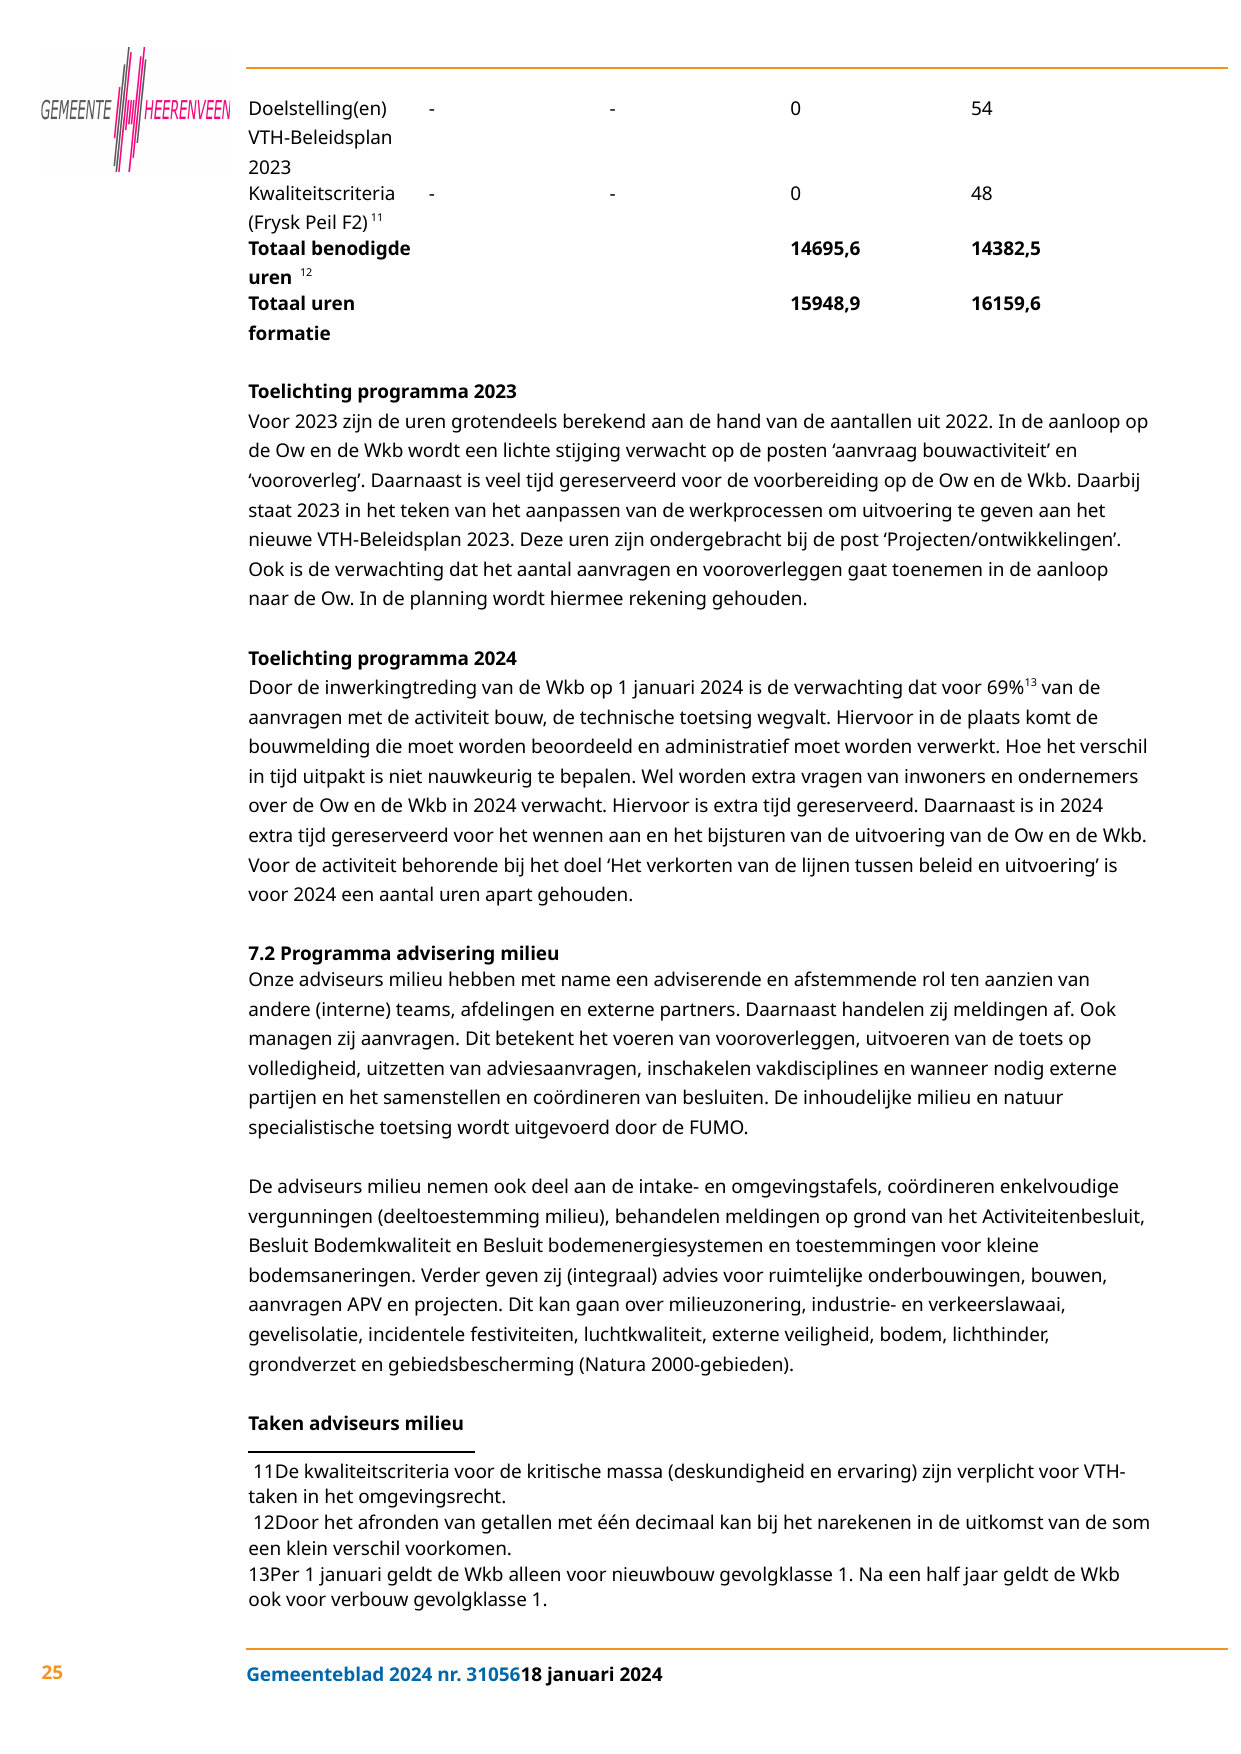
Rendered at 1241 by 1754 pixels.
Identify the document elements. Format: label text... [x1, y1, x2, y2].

table_cell [429, 290, 609, 346]
text Toelichting programma 2023 [248, 378, 1152, 404]
table_cell - [429, 180, 609, 235]
text Taken adviseurs milieu [248, 1410, 1152, 1436]
table_cell 54 [971, 95, 1152, 180]
table_cell - [609, 180, 790, 235]
table_cell 0 [790, 180, 971, 235]
text Toelichting programma 2024 [248, 645, 1152, 670]
table_cell 0 [790, 95, 971, 180]
picture [41, 47, 231, 172]
table_cell [609, 290, 790, 346]
text Voor 2023 zijn de uren grotendeels berekend aan de hand van de aantallen uit 2022. In de aanloop op de Ow en de Wkb wordt een lichte stijging verwacht op de posten ‘aanvraag bouwactiviteit’ en ‘vooroverleg’. Daarnaast is veel tijd gereserveerd voor de voorbereiding op de Ow en de Wkb. Daarbij staat 2023 in het teken van het aanpassen van de werkprocessen om uitvoering te geven aan het nieuwe VTH-Beleidsplan 2023. Deze uren zijn ondergebracht bij de post ‘Projecten/ontwikkelingen’. Ook is de verwachting dat het aantal aanvragen en vooroverleggen gaat toenemen in de aanloop naar de Ow. In de planning wordt hiermee rekening gehouden. [248, 408, 1152, 611]
text Door de inwerkingtreding van de Wkb op 1 januari 2024 is de verwachting dat voor 69% van de aanvragen met de activiteit bouw, de technische toetsing wegvalt. Hiervoor in de plaats komt de bouwmelding die moet worden beoordeeld en administratief moet worden verwerkt. Hoe het verschil in tijd uitpakt is niet nauwkeurig te bepalen. Wel worden extra vragen van inwoners en ondernemers over de Ow en de Wkb in 2024 verwacht. Hiervoor is extra tijd gereserveerd. Daarnaast is in 2024 extra tijd gereserveerd voor het wennen aan en het bijsturen van de uitvoering van de Ow en de Wkb. Voor de activiteit behorende bij het doel ‘Het verkorten van de lijnen tussen beleid en uitvoering’ is voor 2024 een aantal uren apart gehouden. [248, 674, 1152, 907]
text De adviseurs milieu nemen ook deel aan de intake- en omgevingstafels, coördineren enkelvoudige vergunningen (deeltoestemming milieu), behandelen meldingen op grond van het Activiteitenbesluit, Besluit Bodemkwaliteit en Besluit bodemenergiesystemen en toestemmingen voor kleine bodemsaneringen. Verder geven zij (integraal) advies voor ruimtelijke onderbouwingen, bouwen, aanvragen APV en projecten. Dit kan gaan over milieuzonering, industrie- en verkeerslawaai, gevelisolatie, incidentele festiviteiten, luchtkwaliteit, externe veiligheid, bodem, lichthinder, grondverzet en gebiedsbescherming (Natura 2000-gebieden). [248, 1173, 1152, 1377]
text Onze adviseurs milieu hebben met name een adviserende en afstemmende rol ten aanzien van andere (interne) teams, afdelingen en externe partners. Daarnaast handelen zij meldingen af. Ook managen zij aanvragen. Dit betekent het voeren van vooroverleggen, uitvoeren van de toets op volledigheid, uitzetten van adviesaanvragen, inschakelen vakdisciplines en wanneer nodig externe partijen en het samenstellen en coördineren van besluiten. De inhoudelijke milieu en natuur specialistische toetsing wordt uitgevoerd door de FUMO. [248, 966, 1152, 1140]
table_cell [609, 235, 790, 290]
table_cell Doelstelling(en) VTH-Beleidsplan 2023 [248, 95, 429, 180]
table_cell - [429, 95, 609, 180]
text Per 1 januari geldt de Wkb alleen voor nieuwbouw gevolgklasse 1. Na een half jaar geldt de Wkb ook voor verbouw gevolgklasse 1. [248, 1561, 1152, 1612]
table_cell Totaal uren formatie [248, 290, 429, 346]
table_cell 14695,6 [790, 235, 971, 290]
table_cell 15948,9 [790, 290, 971, 346]
table_cell [429, 235, 609, 290]
table_cell Totaal benodigde uren [248, 235, 429, 290]
table_cell Kwaliteitscriteria (Frysk Peil F2) [248, 180, 429, 235]
table_cell 14382,5 [971, 235, 1152, 290]
table_cell 48 [971, 180, 1152, 235]
text 7.2 Programma advisering milieu [248, 941, 1152, 966]
table_cell 16159,6 [971, 290, 1152, 346]
table_cell - [609, 95, 790, 180]
